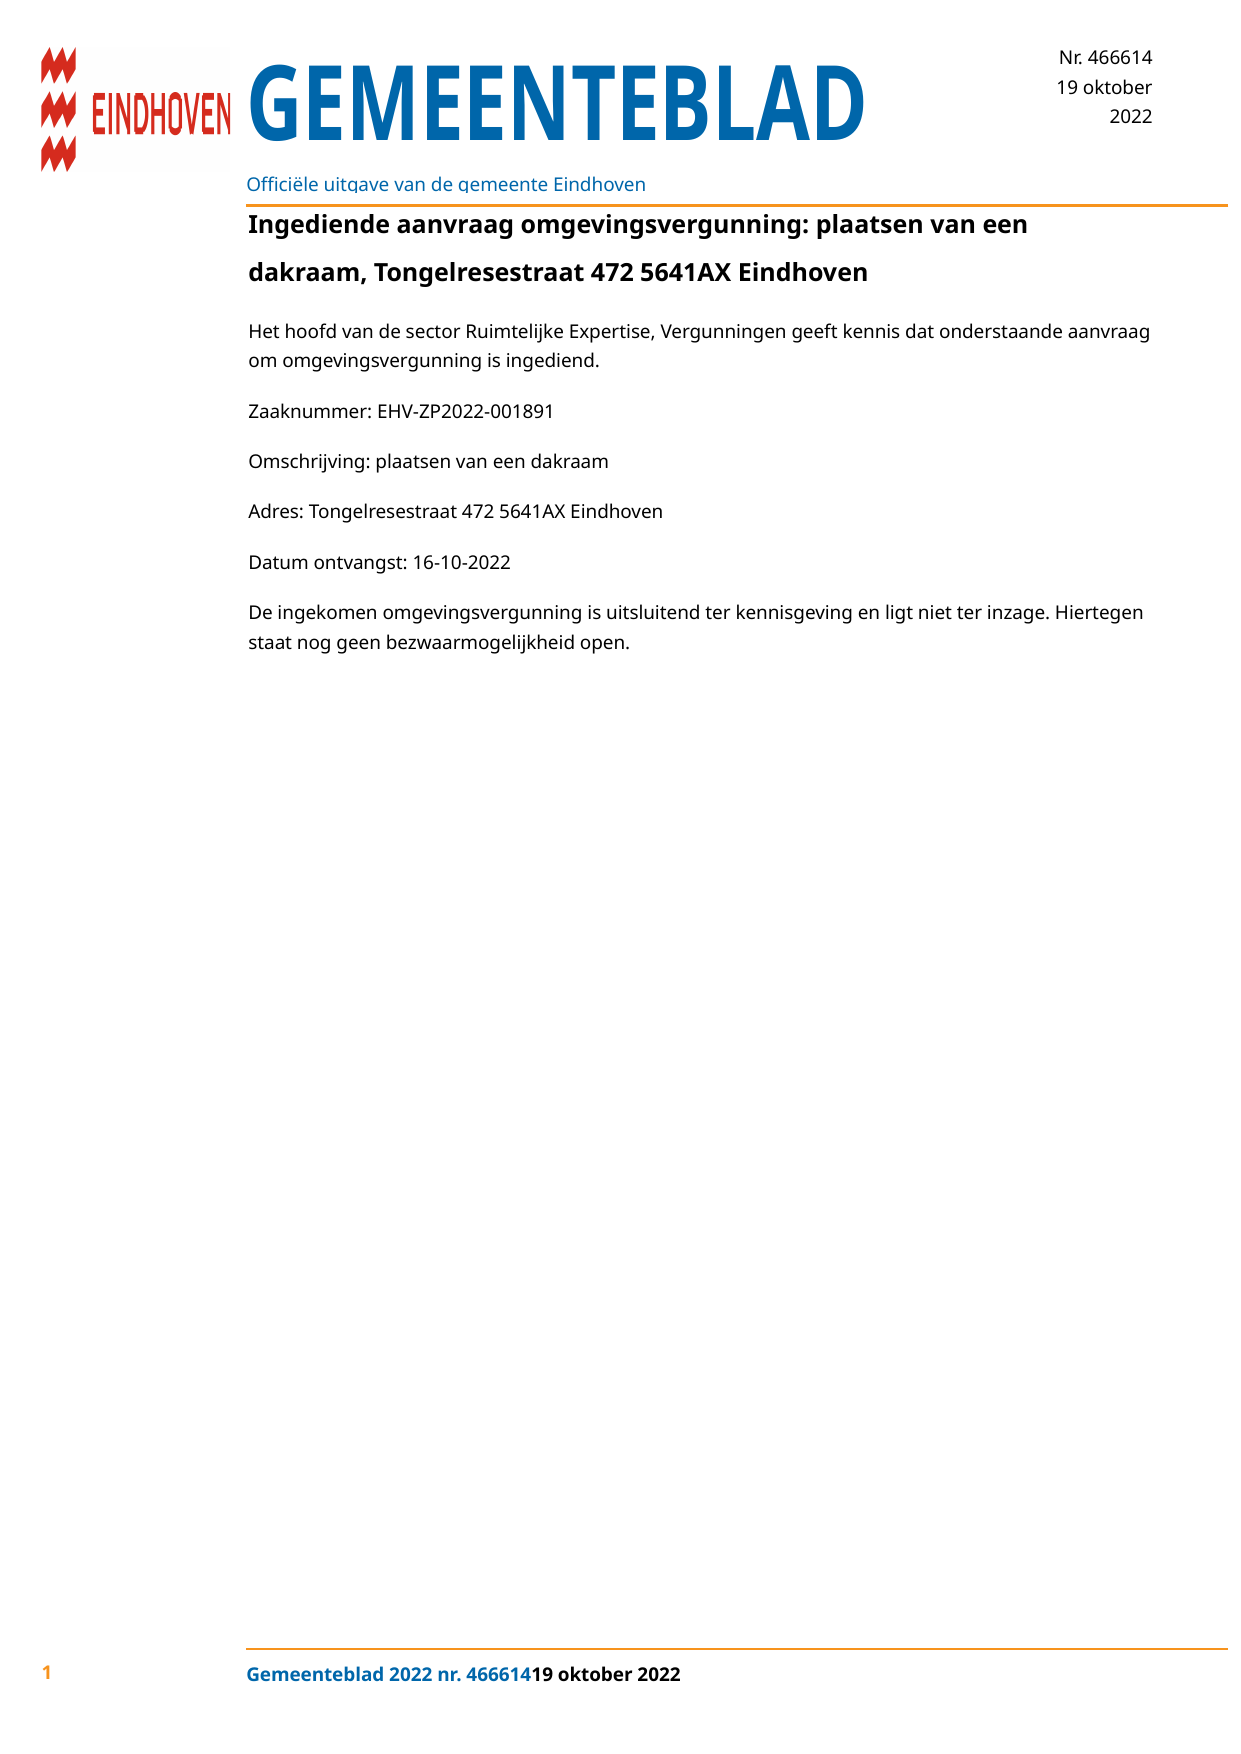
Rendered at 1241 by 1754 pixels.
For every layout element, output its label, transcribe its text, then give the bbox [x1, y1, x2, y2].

text Ingediende aanvraag omgevingsvergunning: plaatsen van een dakraam, Tongelresestraat 472 5641AX Eindhoven [248, 207, 1152, 288]
text Adres: Tongelresestraat 472 5641AX Eindhoven [248, 499, 1152, 524]
text Zaaknummer: EHV-ZP2022-001891 [248, 398, 1152, 424]
picture [41, 47, 231, 172]
text De ingekomen omgevingsvergunning is uitsluitend ter kennisgeving en ligt niet ter inzage. Hiertegen staat nog geen bezwaarmogelijkheid open. [248, 599, 1152, 655]
text Het hoofd van de sector Ruimtelijke Expertise, Vergunningen geeft kennis dat onderstaande aanvraag om omgevingsvergunning is ingediend. [248, 318, 1152, 373]
text Omschrijving: plaatsen van een dakraam [248, 448, 1152, 474]
text Datum ontvangst: 16-10-2022 [248, 549, 1152, 575]
